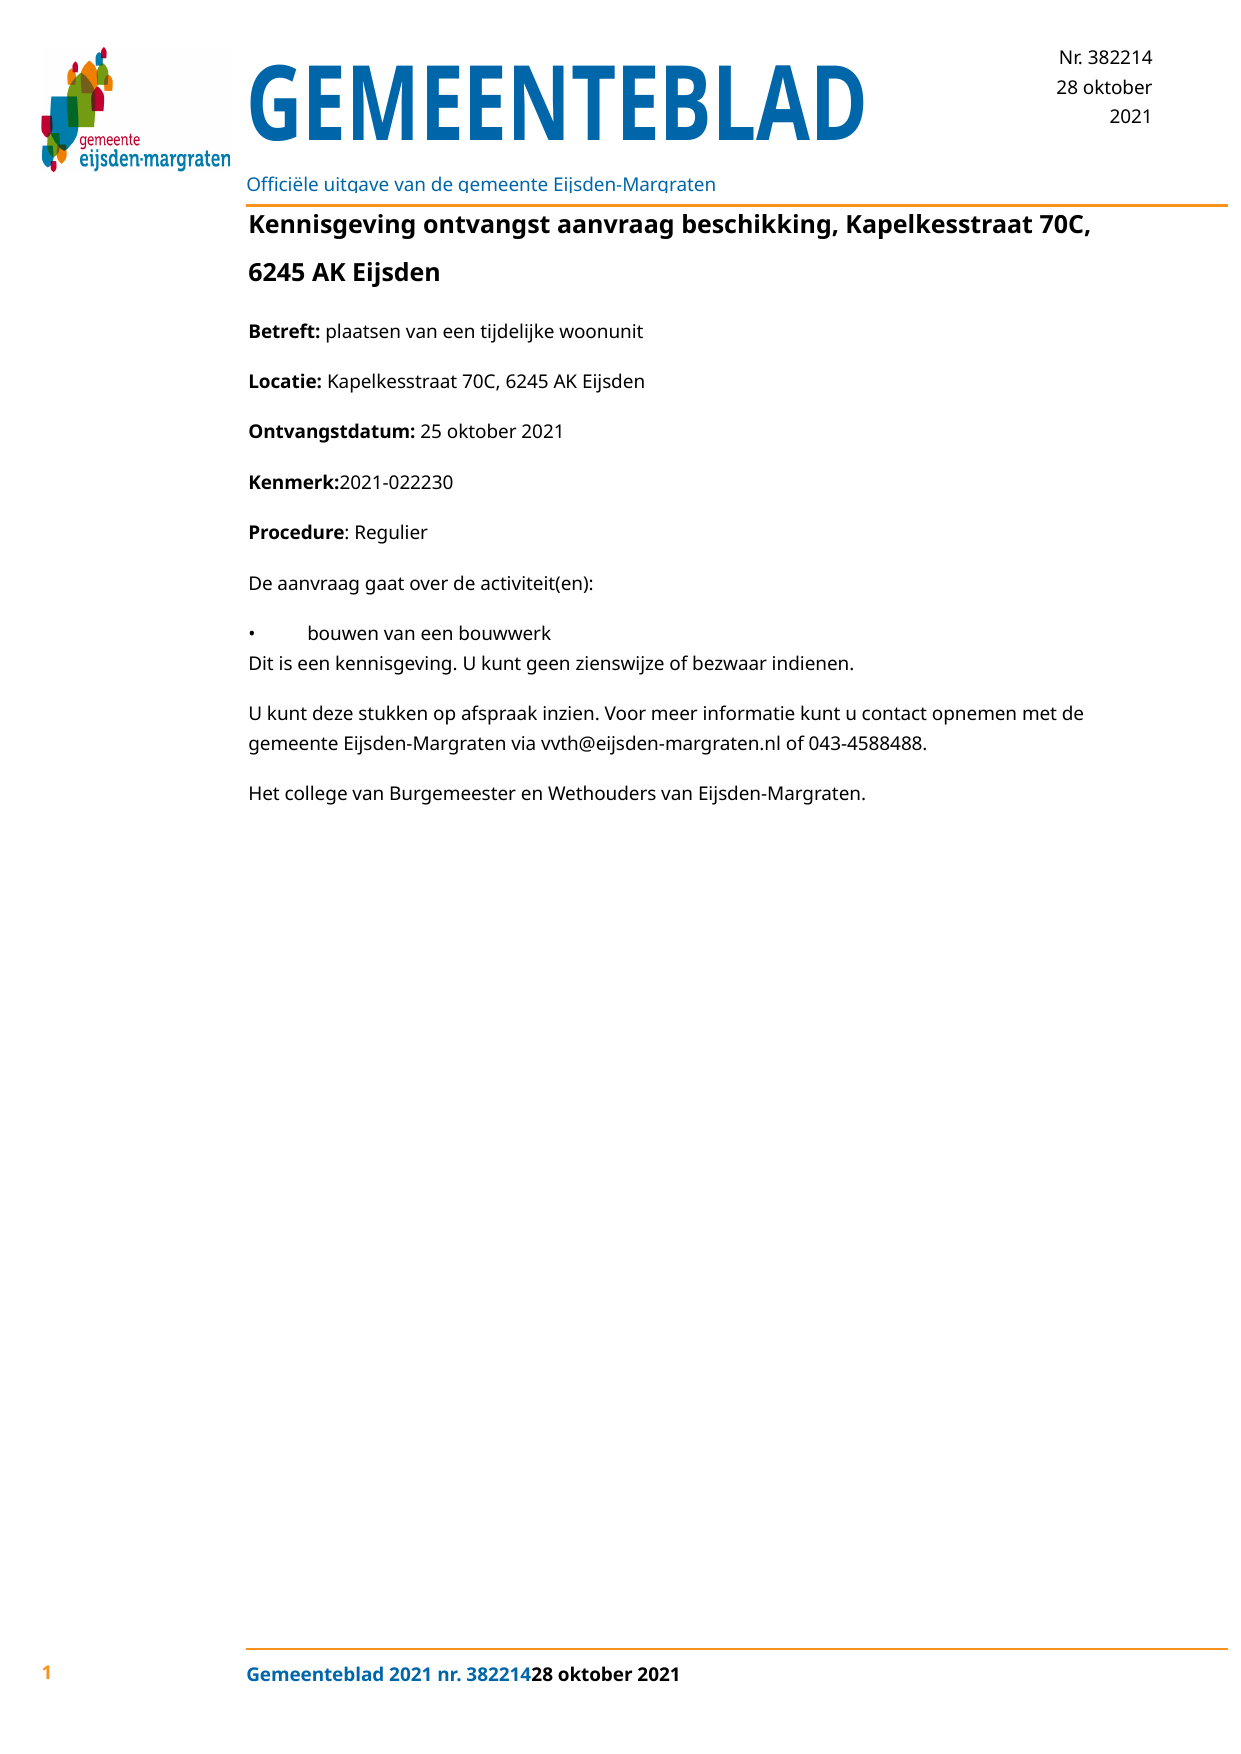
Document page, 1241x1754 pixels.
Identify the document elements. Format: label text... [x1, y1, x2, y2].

text Kenmerk:2021-022230 [248, 469, 1152, 495]
text Kennisgeving ontvangst aanvraag beschikking, Kapelkesstraat 70C, 6245 AK Eijsden [248, 207, 1152, 288]
text Procedure: Regulier [248, 519, 1152, 545]
text Locatie: Kapelkesstraat 70C, 6245 AK Eijsden [248, 368, 1152, 394]
text De aanvraag gaat over de activiteit(en): [248, 570, 1152, 596]
text Betreft: plaatsen van een tijdelijke woonunit [248, 318, 1152, 344]
text Ontvangstdatum: 25 oktober 2021 [248, 419, 1152, 444]
picture [41, 47, 231, 172]
text Het college van Burgemeester en Wethouders van Eijsden-Margraten. [248, 780, 1152, 806]
text Dit is een kennisgeving. U kunt geen zienswijze of bezwaar indienen. [248, 650, 1152, 676]
list bouwen van een bouwwerk [248, 620, 1152, 646]
text U kunt deze stukken op afspraak inzien. Voor meer informatie kunt u contact opnemen met de gemeente Eijsden-Margraten via vvth@eijsden-margraten.nl of 043-4588488. [248, 700, 1152, 756]
